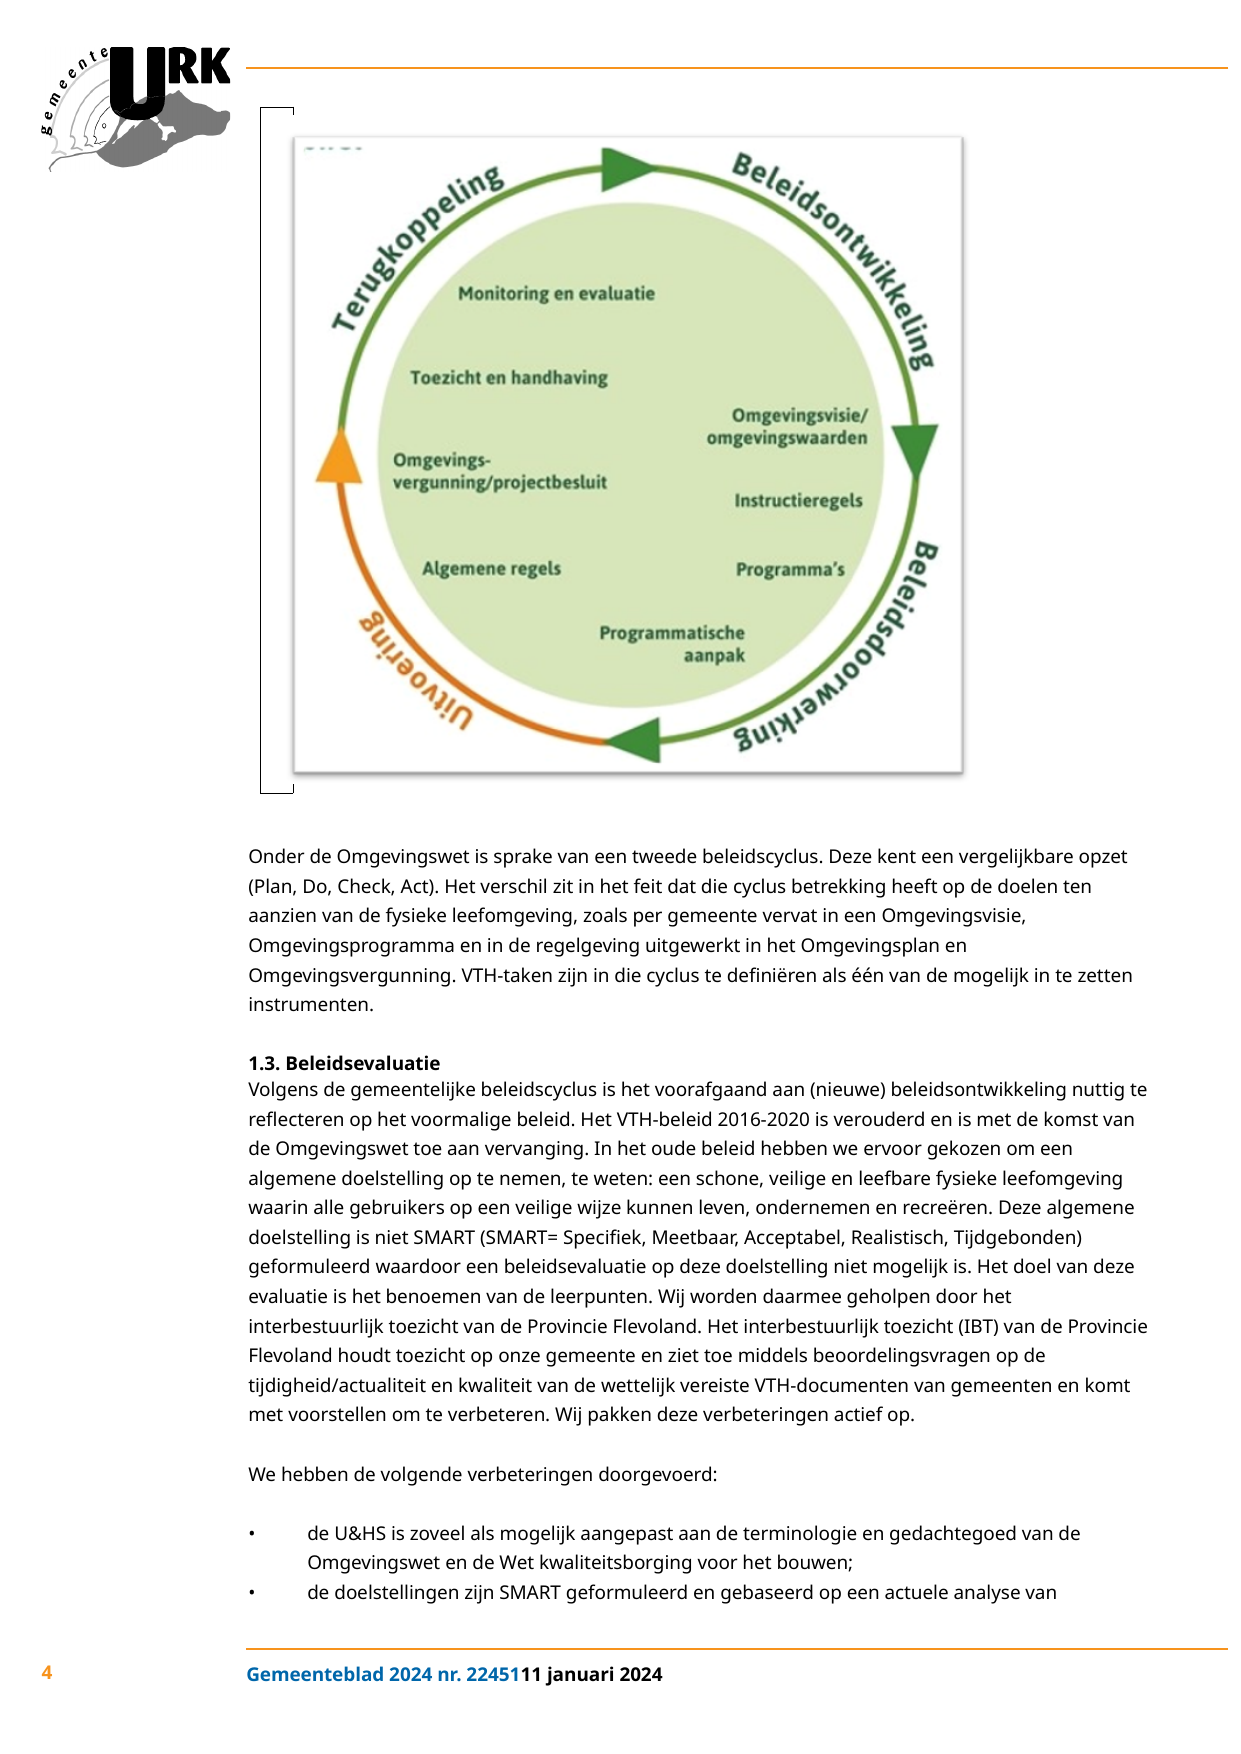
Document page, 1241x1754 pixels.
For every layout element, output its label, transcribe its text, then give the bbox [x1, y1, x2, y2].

picture [41, 47, 231, 172]
text We hebben de volgende verbeteringen doorgevoerd: [248, 1461, 1152, 1487]
list de U&HS is zoveel als mogelijk aangepast aan de terminologie en gedachtegoed van de Omgevingswet en de Wet kwaliteitsborging voor het bouwen; [248, 1520, 1152, 1575]
picture [268, 115, 978, 784]
text Onder de Omgevingswet is sprake van een tweede beleidscyclus. Deze kent een vergelijkbare opzet (Plan, Do, Check, Act). Het verschil zit in het feit dat die cyclus betrekking heeft op de doelen ten aanzien van de fysieke leefomgeving, zoals per gemeente vervat in een Omgevingsvisie, Omgevingsprogramma en in de regelgeving uitgewerkt in het Omgevingsplan en Omgevingsvergunning. VTH-taken zijn in die cyclus te definiëren als één van de mogelijk in te zetten instrumenten. [248, 843, 1152, 1017]
list de doelstellingen zijn SMART geformuleerd en gebaseerd op een actuele analyse van [248, 1579, 1152, 1605]
text Volgens de gemeentelijke beleidscyclus is het voorafgaand aan (nieuwe) beleidsontwikkeling nuttig te reflecteren op het voormalige beleid. Het VTH-beleid 2016-2020 is verouderd en is met de komst van de Omgevingswet toe aan vervanging. In het oude beleid hebben we ervoor gekozen om een algemene doelstelling op te nemen, te weten: een schone, veilige en leefbare fysieke leefomgeving waarin alle gebruikers op een veilige wijze kunnen leven, ondernemen en recreëren. Deze algemene doelstelling is niet SMART (SMART= Specifiek, Meetbaar, Acceptabel, Realistisch, Tijdgebonden) geformuleerd waardoor een beleidsevaluatie op deze doelstelling niet mogelijk is. Het doel van deze evaluatie is het benoemen van de leerpunten. Wij worden daarmee geholpen door het interbestuurlijk toezicht van de Provincie Flevoland. Het interbestuurlijk toezicht (IBT) van de Provincie Flevoland houdt toezicht op onze gemeente en ziet toe middels beoordelingsvragen op de tijdigheid/actualiteit en kwaliteit van de wettelijk vereiste VTH-documenten van gemeenten en komt met voorstellen om te verbeteren. Wij pakken deze verbeteringen actief op. [248, 1076, 1152, 1427]
text 1.3. Beleidsevaluatie [248, 1051, 1152, 1076]
